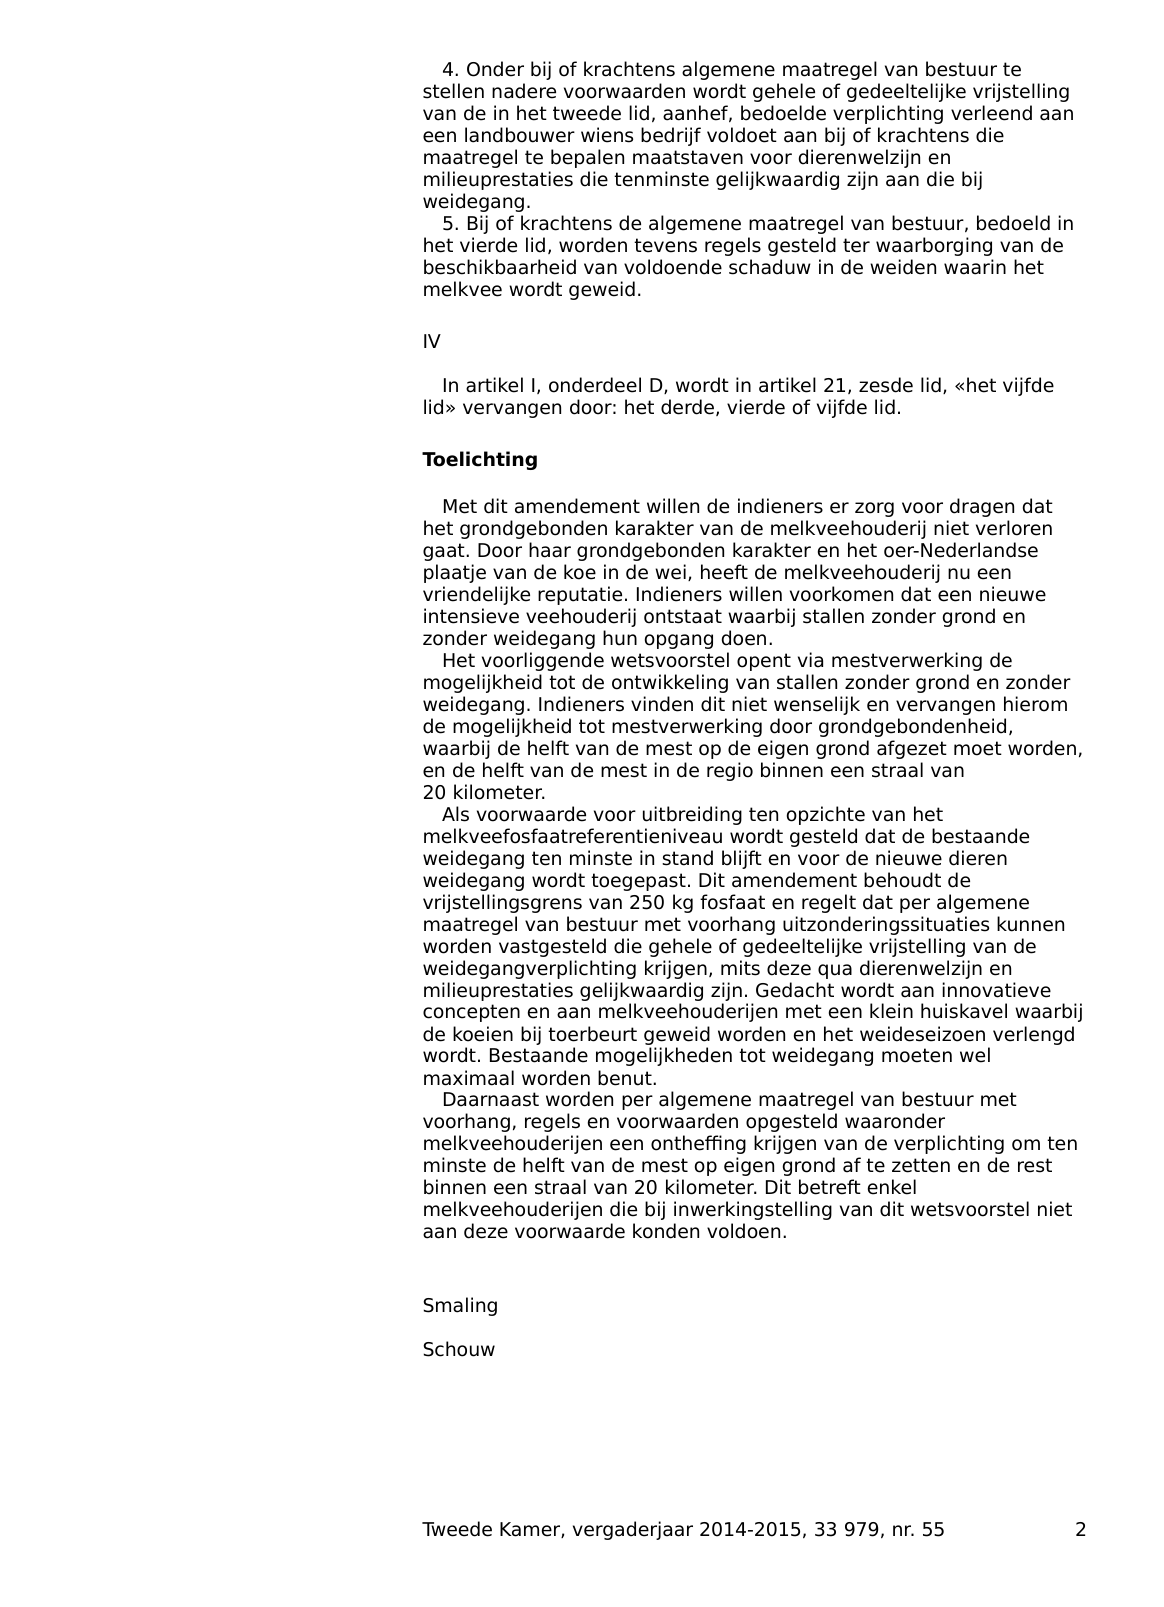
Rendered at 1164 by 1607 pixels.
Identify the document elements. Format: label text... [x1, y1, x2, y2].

text Smaling Schouw [422, 1273, 1087, 1361]
text In artikel I, onderdeel D, wordt in artikel 21, zesde lid, «het vijfde lid» vervangen door: het derde, vierde of vijfde lid. [422, 375, 1087, 419]
text Als voorwaarde voor uitbreiding ten opzichte van het melkveefosfaatreferentieniveau wordt gesteld dat de bestaande weidegang ten minste in stand blijft en voor de nieuwe dieren weidegang wordt toegepast. Dit amendement behoudt de vrijstellingsgrens van 250 kg fosfaat en regelt dat per algemene maatregel van bestuur met voorhang uitzonderingssituaties kunnen worden vastgesteld die gehele of gedeeltelijke vrijstelling van de weidegangverplichting krijgen, mits deze qua dierenwelzijn en milieuprestaties gelijkwaardig zijn. Gedacht wordt aan innovatieve concepten en aan melkveehouderijen met een klein huiskavel waarbij de koeien bij toerbeurt geweid worden en het weideseizoen verlengd wordt. Bestaande mogelijkheden tot weidegang moeten wel maximaal worden benut. [422, 804, 1087, 1089]
text Met dit amendement willen de indieners er zorg voor dragen dat het grondgebonden karakter van de melkveehouderij niet verloren gaat. Door haar grondgebonden karakter en het oer-Nederlandse plaatje van de koe in de wei, heeft de melkveehouderij nu een vriendelijke reputatie. Indieners willen voorkomen dat een nieuwe intensieve veehouderij ontstaat waarbij stallen zonder grond en zonder weidegang hun opgang doen. [422, 496, 1087, 650]
text 5. Bij of krachtens de algemene maatregel van bestuur, bedoeld in het vierde lid, worden tevens regels gesteld ter waarborging van de beschikbaarheid van voldoende schaduw in de weiden waarin het melkvee wordt geweid. [422, 213, 1087, 301]
text Daarnaast worden per algemene maatregel van bestuur met voorhang, regels en voorwaarden opgesteld waaronder melkveehouderijen een ontheffing krijgen van de verplichting om ten minste de helft van de mest op eigen grond af te zetten en de rest binnen een straal van 20 kilometer. Dit betreft enkel melkveehouderijen die bij inwerkingstelling van dit wetsvoorstel niet aan deze voorwaarde konden voldoen. [422, 1089, 1087, 1243]
text 4. Onder bij of krachtens algemene maatregel van bestuur te stellen nadere voorwaarden wordt gehele of gedeeltelijke vrijstelling van de in het tweede lid, aanhef, bedoelde verplichting verleend aan een landbouwer wiens bedrijf voldoet aan bij of krachtens die maatregel te bepalen maatstaven voor dierenwelzijn en milieuprestaties die tenminste gelijkwaardig zijn aan die bij weidegang. [422, 59, 1087, 213]
text Het voorliggende wetsvoorstel opent via mestverwerking de mogelijkheid tot de ontwikkeling van stallen zonder grond en zonder weidegang. Indieners vinden dit niet wenselijk en vervangen hierom de mogelijkheid tot mestverwerking door grondgebondenheid, waarbij de helft van de mest op de eigen grond afgezet moet worden, en de helft van de mest in de regio binnen een straal van 20 kilometer. [422, 650, 1087, 804]
subtitle IV [422, 331, 1087, 353]
subtitle Toelichting [422, 449, 1087, 471]
